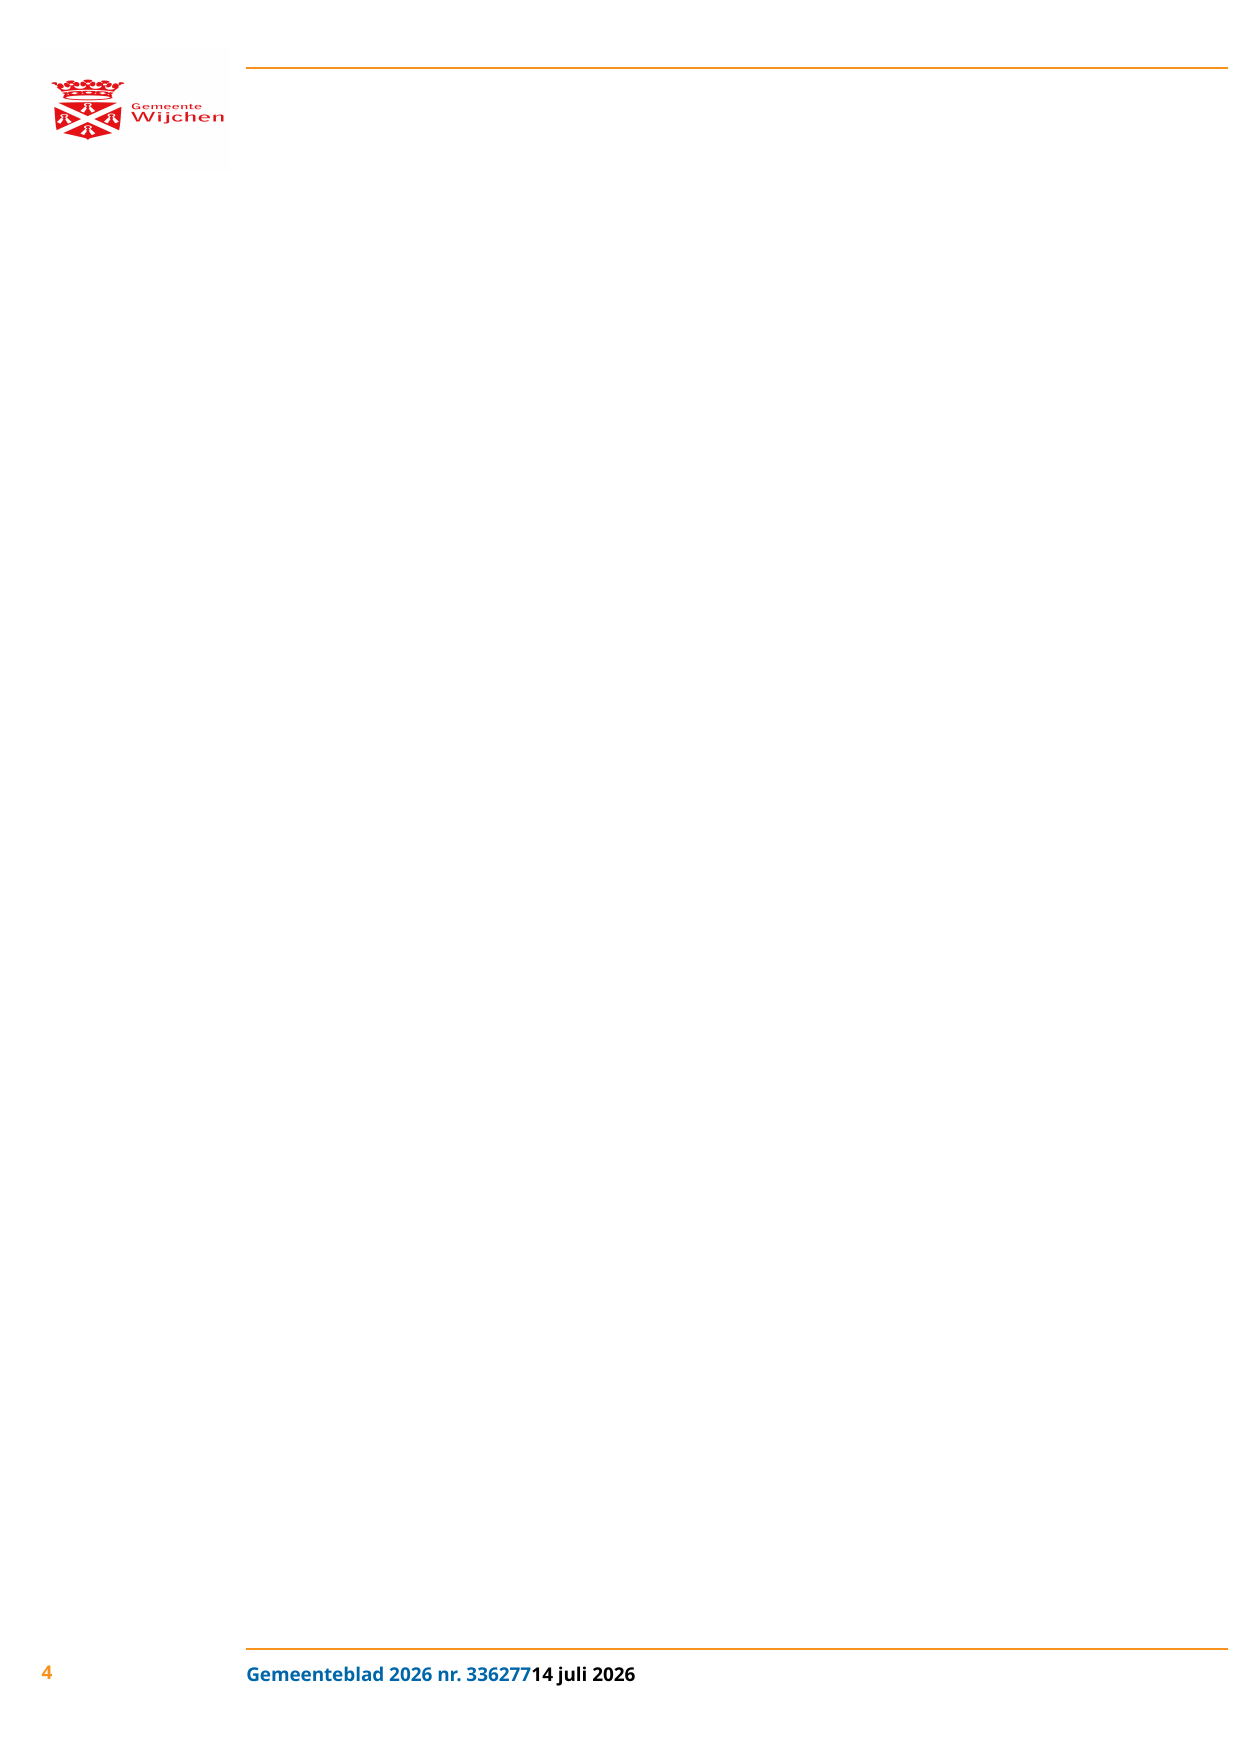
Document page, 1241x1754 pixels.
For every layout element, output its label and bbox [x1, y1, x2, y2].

picture [41, 47, 231, 172]
